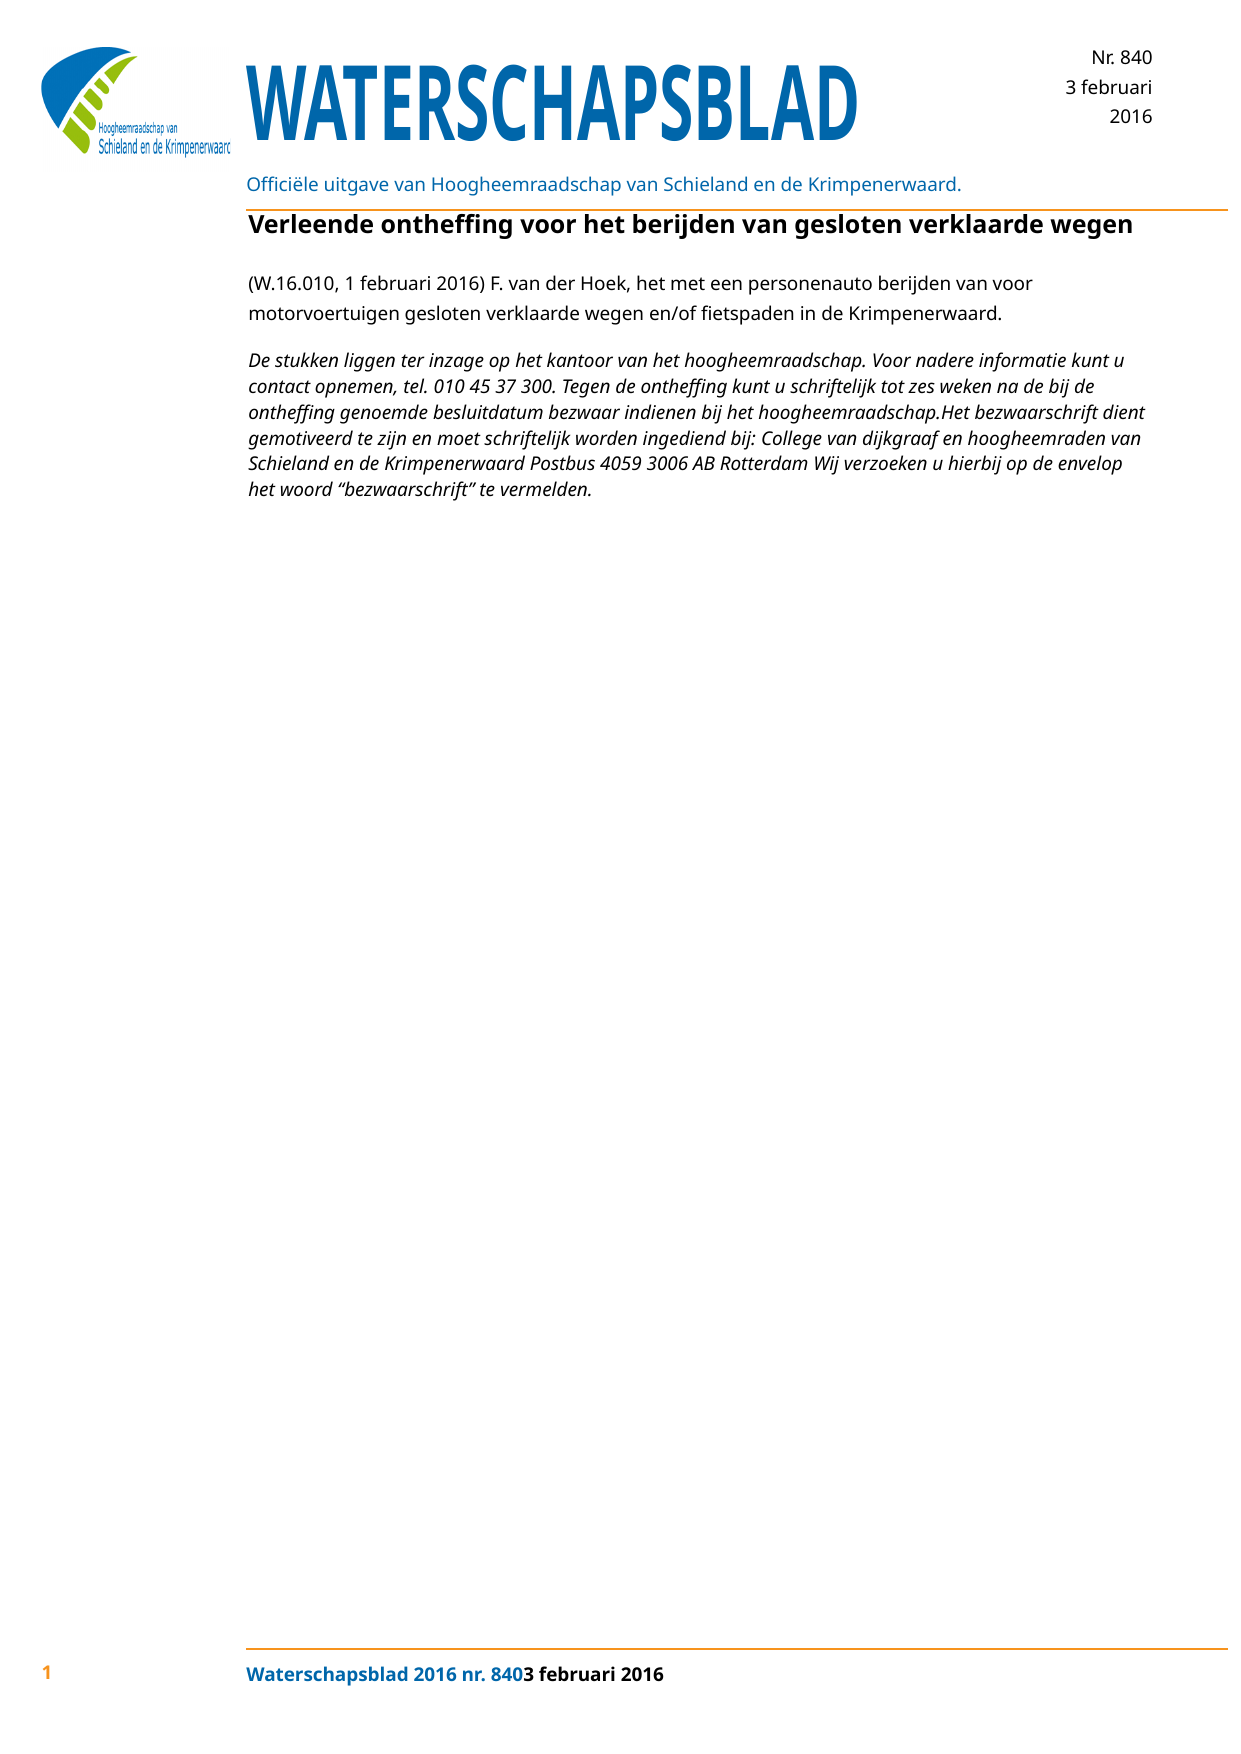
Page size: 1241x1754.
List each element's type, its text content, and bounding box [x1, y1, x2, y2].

text De stukken liggen ter inzage op het kantoor van het hoogheemraadschap. Voor nadere informatie kunt u contact opnemen, tel. 010 45 37 300. Tegen de ontheffing kunt u schriftelijk tot zes weken na de bij de ontheffing genoemde besluitdatum bezwaar indienen bij het hoogheemraadschap.Het bezwaarschrift dient gemotiveerd te zijn en moet schriftelijk worden ingediend bij: College van dijkgraaf en hoogheemraden van Schieland en de Krimpenerwaard Postbus 4059 3006 AB Rotterdam Wij verzoeken u hierbij op de envelop het woord “bezwaarschrift” te vermelden. [248, 348, 1152, 502]
picture [41, 47, 231, 172]
text Verleende ontheffing voor het berijden van gesloten verklaarde wegen [248, 211, 1152, 241]
text (W.16.010, 1 februari 2016) F. van der Hoek, het met een personenauto berijden van voor motorvoertuigen gesloten verklaarde wegen en/of fietspaden in de Krimpenerwaard. [248, 270, 1152, 326]
